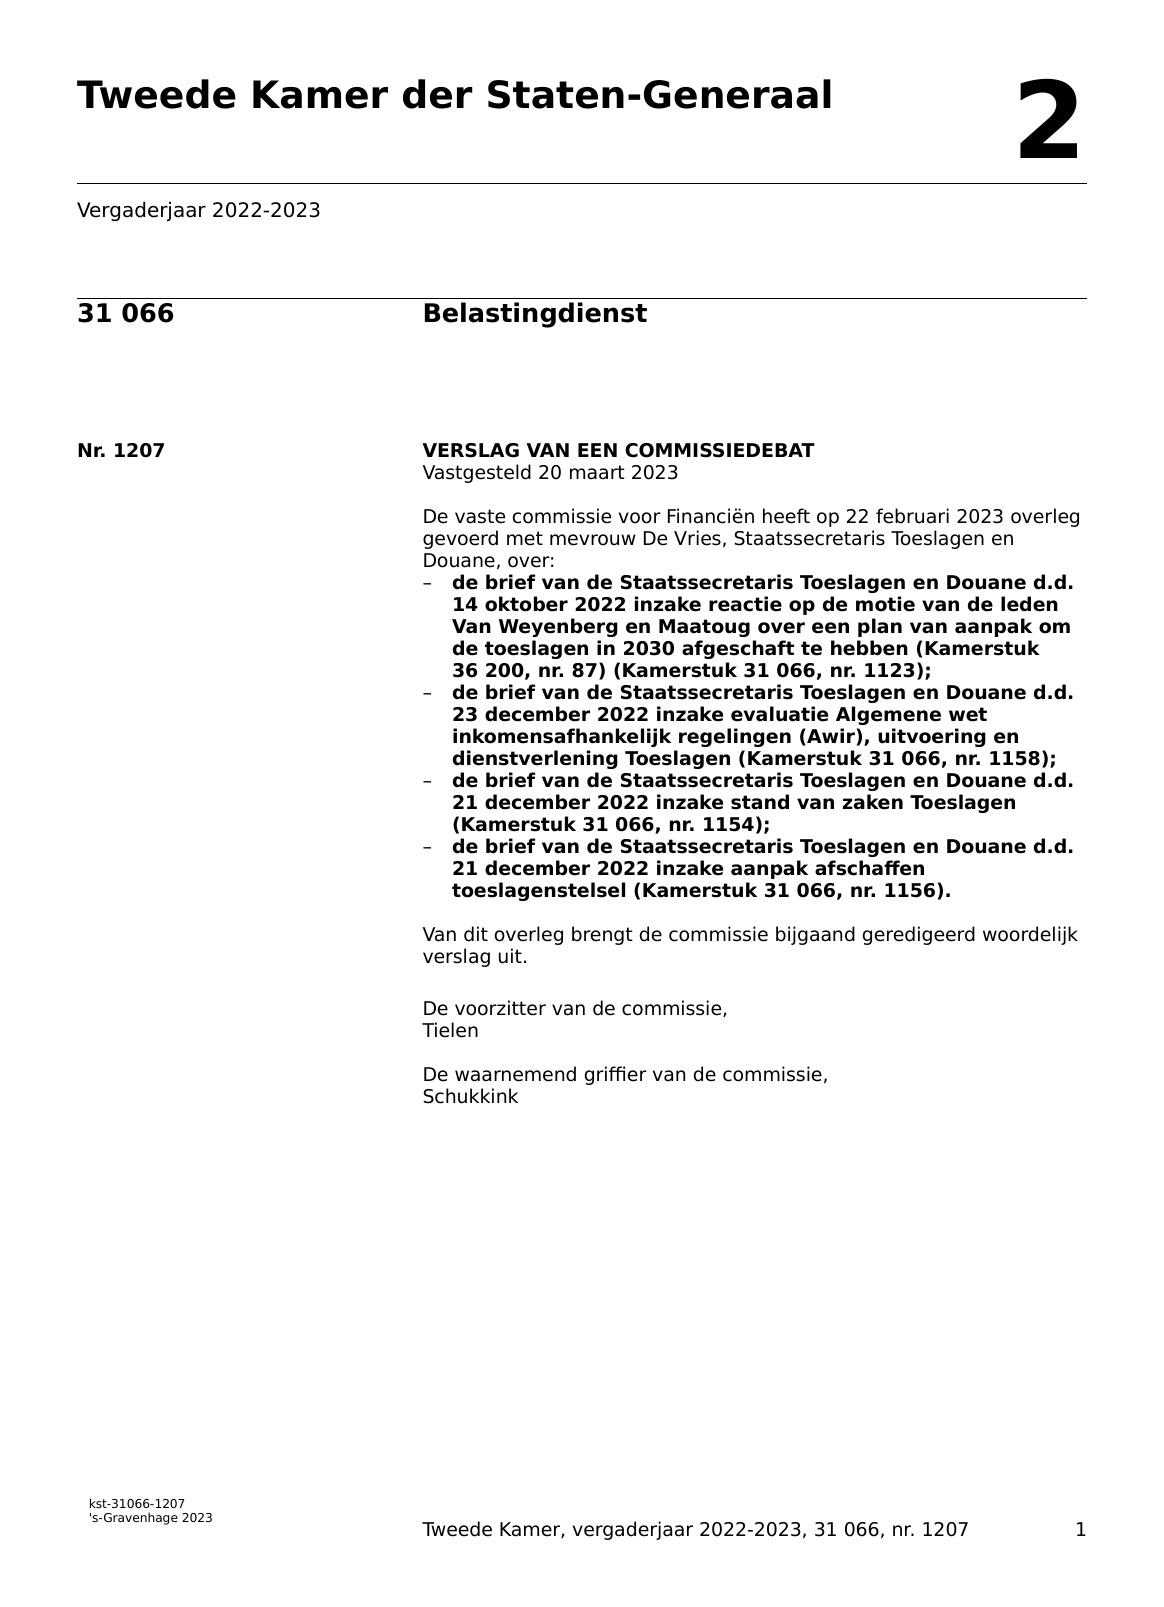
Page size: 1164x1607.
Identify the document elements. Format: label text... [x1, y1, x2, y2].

text Van dit overleg brengt de commissie bijgaand geredigeerd woordelijk verslag uit. [422, 924, 1087, 968]
subtitle Nr. 1207 VERSLAG VAN EEN COMMISSIEDEBAT [77, 440, 1087, 462]
subtitle 31 066 Belastingdienst [77, 299, 1087, 329]
table_cell Vergaderjaar 2022-2023 [77, 184, 1087, 298]
text – de brief van de Staatssecretaris Toeslagen en Douane d.d. 14 oktober 2022 inzake reactie op de motie van de leden Van Weyenberg en Maatoug over een plan van aanpak om de toeslagen in 2030 afgeschaft te hebben (Kamerstuk 36 200, nr. 87) (Kamerstuk 31 066, nr. 1123); [422, 572, 1087, 682]
text Vastgesteld 20 maart 2023 [422, 462, 1087, 484]
text 's-Gravenhage 2023 [88, 1511, 323, 1525]
table_header Tweede Kamer der Staten-Generaal [77, 59, 886, 183]
text – de brief van de Staatssecretaris Toeslagen en Douane d.d. 21 december 2022 inzake stand van zaken Toeslagen (Kamerstuk 31 066, nr. 1154); [422, 769, 1087, 836]
text kst-31066-1207 [88, 1497, 323, 1511]
text – de brief van de Staatssecretaris Toeslagen en Douane d.d. 23 december 2022 inzake evaluatie Algemene wet inkomensafhankelijk regelingen (Awir), uitvoering en dienstverlening Toeslagen (Kamerstuk 31 066, nr. 1158); [422, 682, 1087, 769]
text De waarnemend griffier van de commissie, Schukkink [422, 1064, 1087, 1108]
text De voorzitter van de commissie, Tielen [422, 998, 1087, 1042]
text – de brief van de Staatssecretaris Toeslagen en Douane d.d. 21 december 2022 inzake aanpak afschaffen toeslagenstelsel (Kamerstuk 31 066, nr. 1156). [422, 836, 1087, 901]
text De vaste commissie voor Financiën heeft op 22 februari 2023 overleg gevoerd met mevrouw De Vries, Staatssecretaris Toeslagen en Douane, over: [422, 506, 1087, 572]
table_header 2 [886, 59, 1087, 183]
